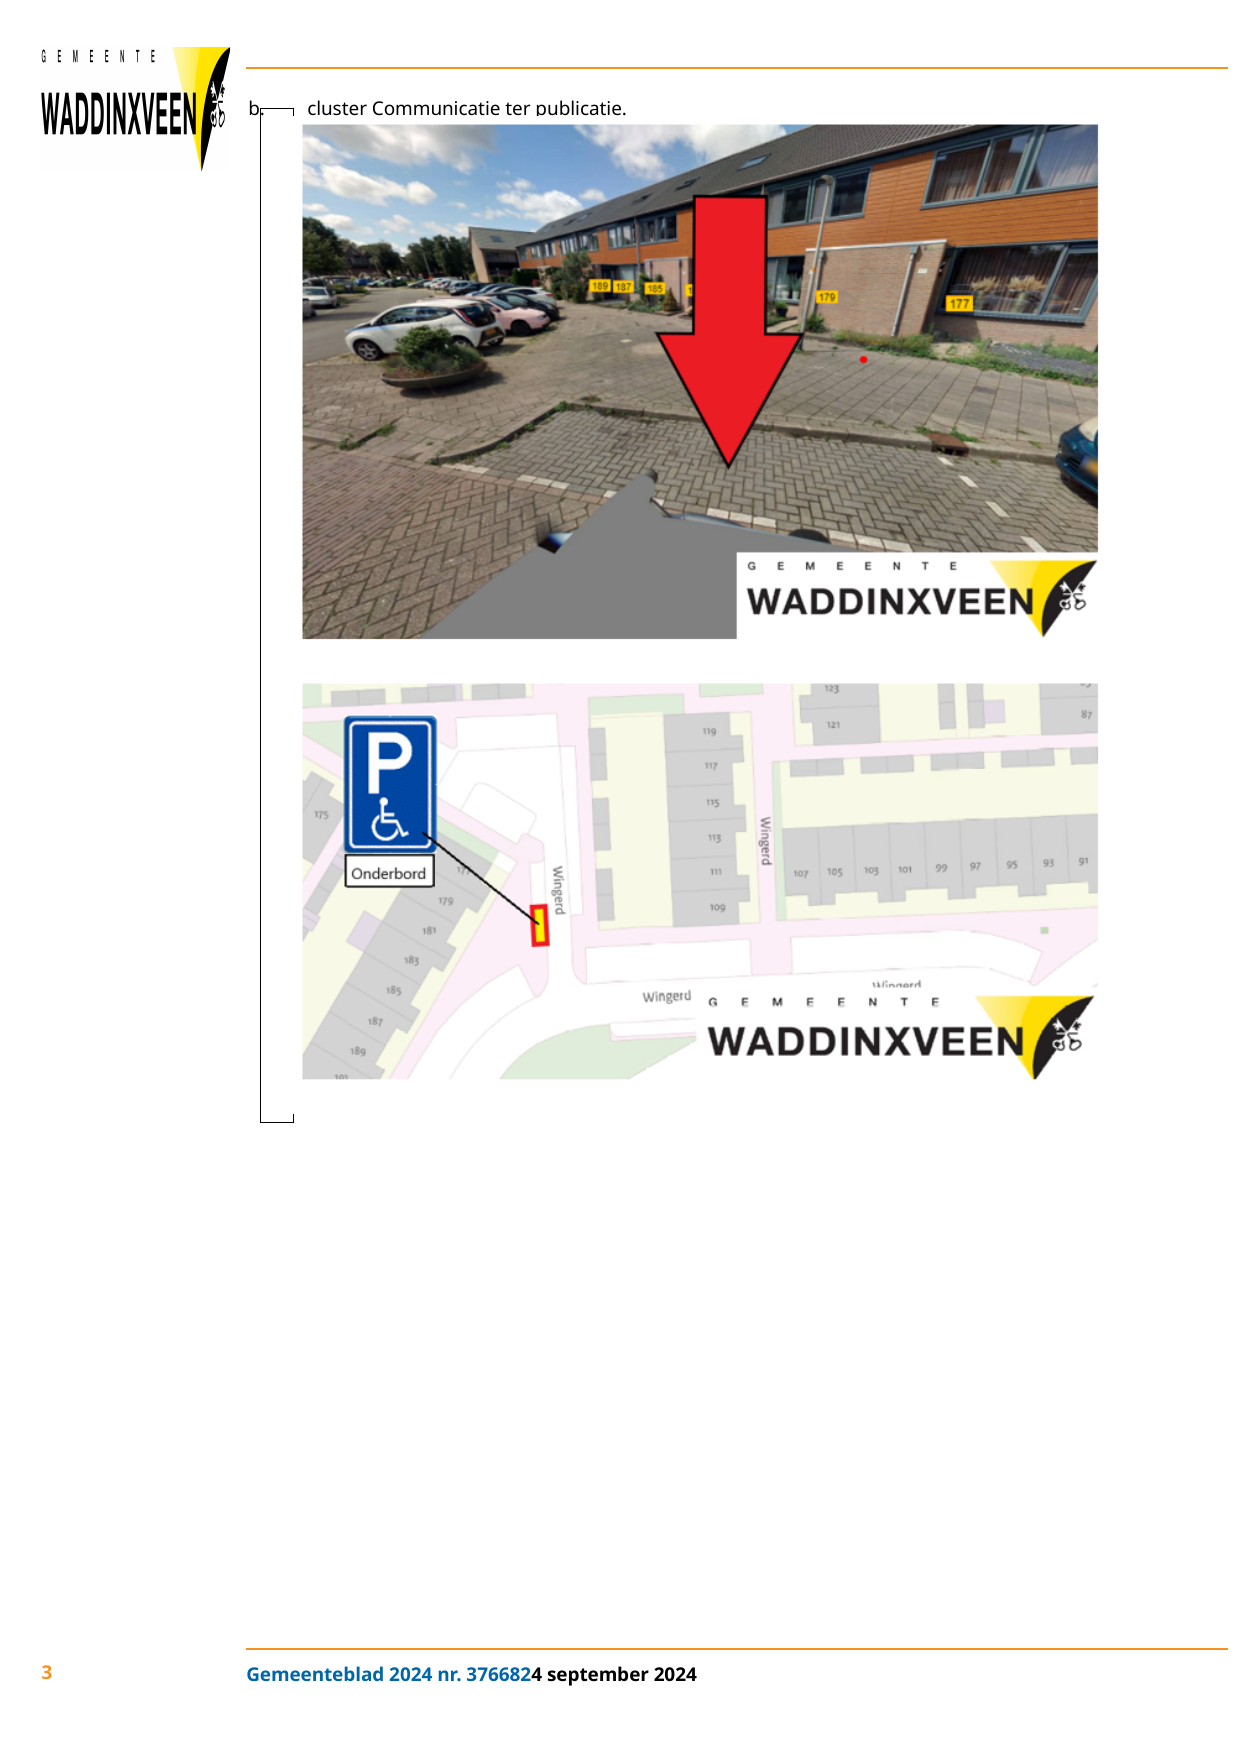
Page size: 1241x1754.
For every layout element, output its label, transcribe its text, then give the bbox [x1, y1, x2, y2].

picture [268, 116, 1155, 1114]
picture [41, 47, 231, 172]
list cluster Communicatie ter publicatie. [248, 95, 1152, 121]
